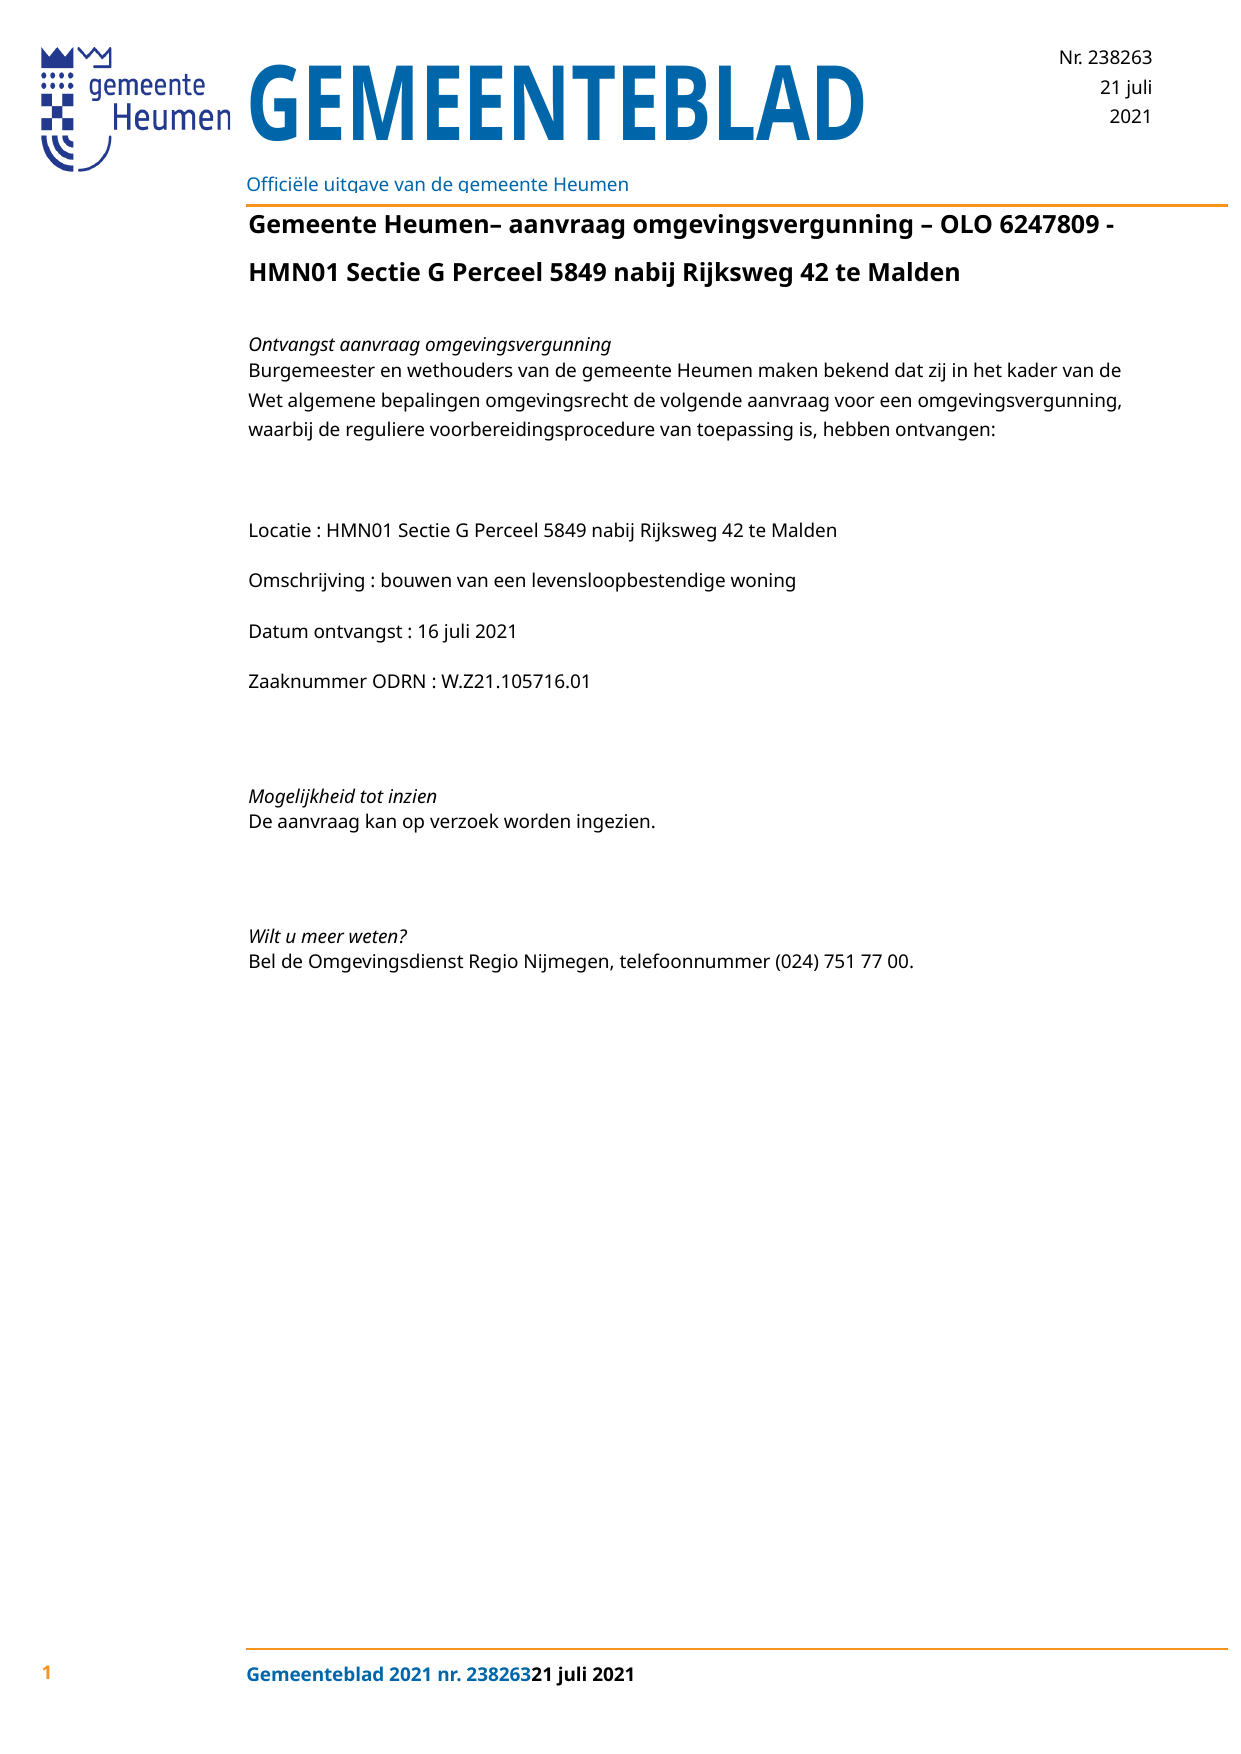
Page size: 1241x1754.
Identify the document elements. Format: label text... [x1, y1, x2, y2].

text Gemeente Heumen– aanvraag omgevingsvergunning – OLO 6247809 - HMN01 Sectie G Perceel 5849 nabij Rijksweg 42 te Malden [248, 207, 1152, 288]
text Bel de Omgevingsdienst Regio Nijmegen, telefoonnummer (024) 751 77 00. [248, 949, 1152, 974]
text Burgemeester en wethouders van de gemeente Heumen maken bekend dat zij in het kader van de Wet algemene bepalingen omgevingsrecht de volgende aanvraag voor een omgevingsvergunning, waarbij de reguliere voorbereidingsprocedure van toepassing is, hebben ontvangen: [248, 357, 1152, 442]
text Mogelijkheid tot inzien [248, 783, 1152, 808]
text Datum ontvangst : 16 juli 2021 [248, 618, 1152, 644]
text Omschrijving : bouwen van een levensloopbestendige woning [248, 568, 1152, 593]
text De aanvraag kan op verzoek worden ingezien. [248, 808, 1152, 834]
picture [41, 47, 231, 172]
text Wilt u meer weten? [248, 923, 1152, 949]
text Locatie : HMN01 Sectie G Perceel 5849 nabij Rijksweg 42 te Malden [248, 517, 1152, 543]
text Zaaknummer ODRN : W.Z21.105716.01 [248, 668, 1152, 694]
text Ontvangst aanvraag omgevingsvergunning [248, 331, 1152, 357]
